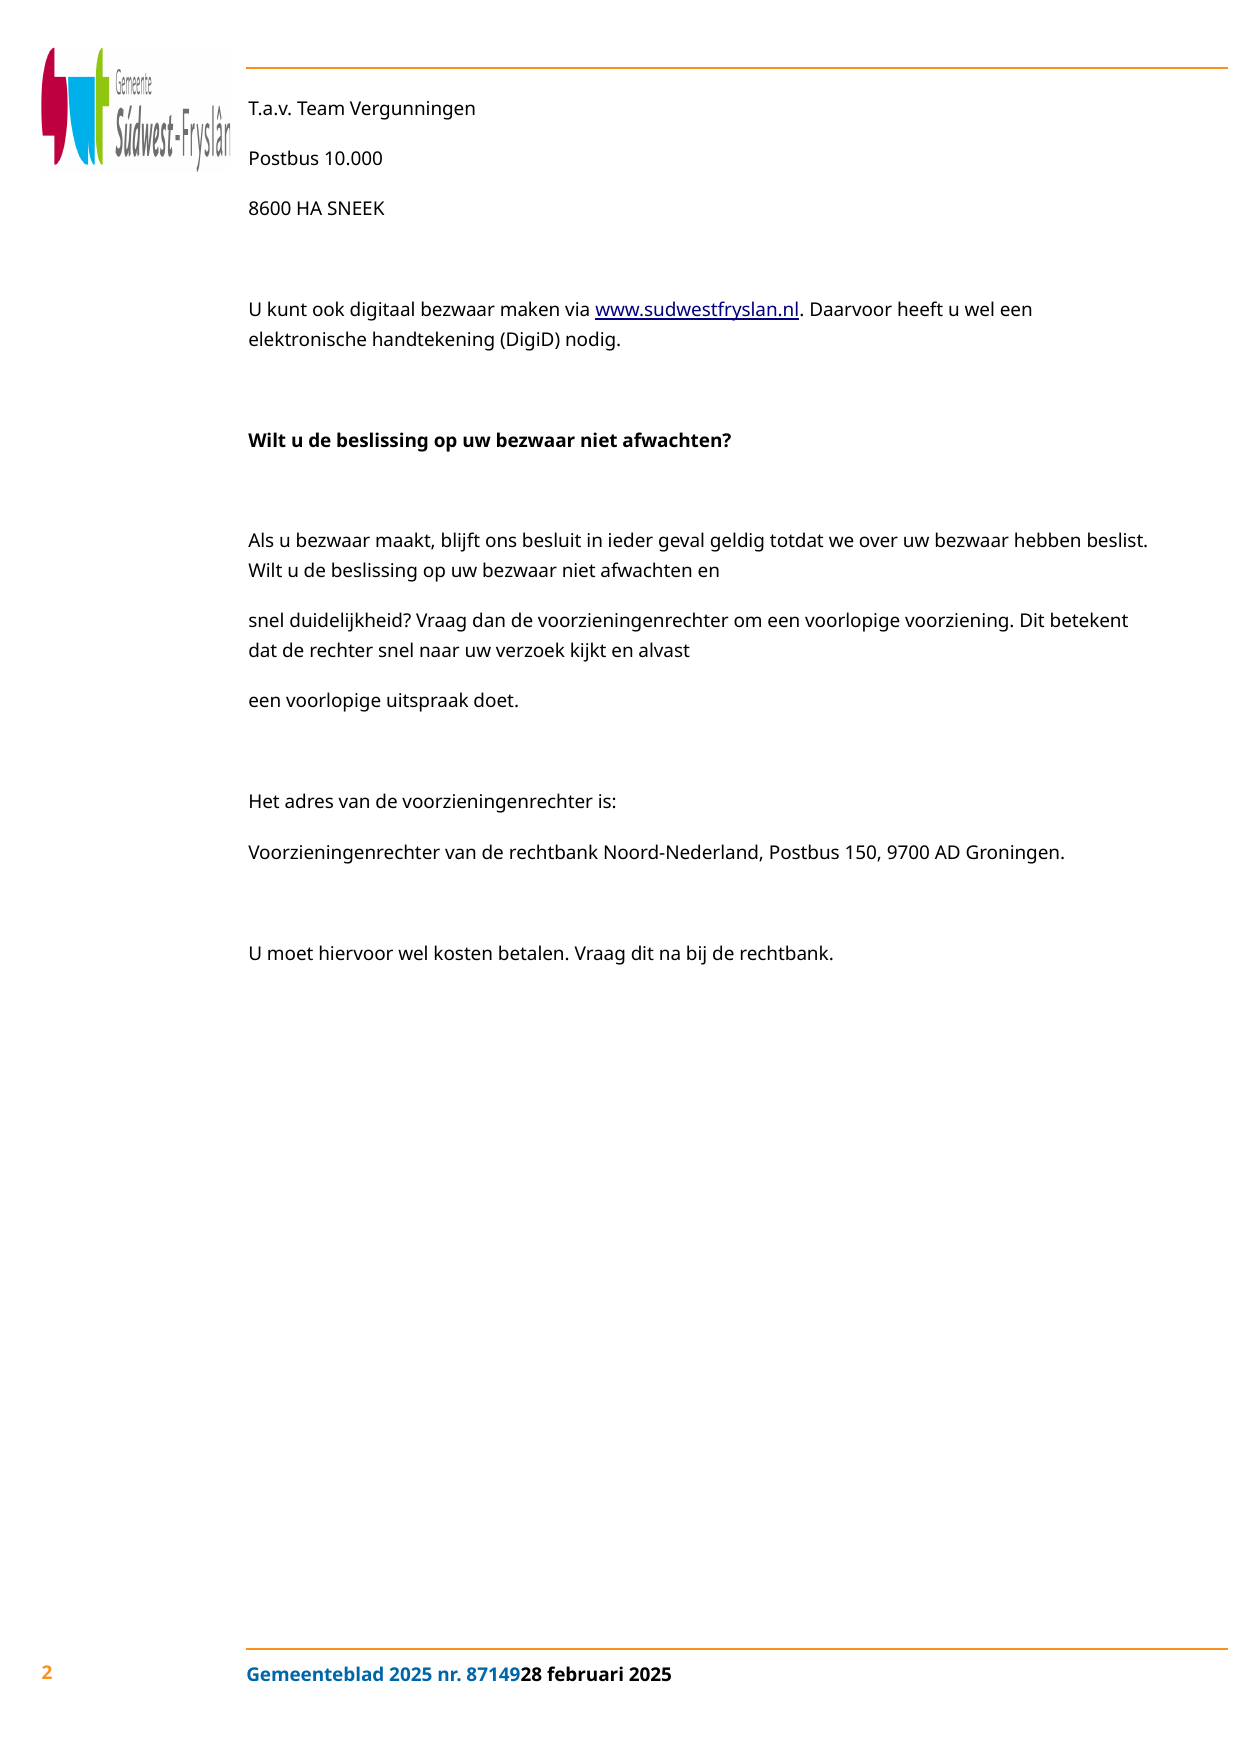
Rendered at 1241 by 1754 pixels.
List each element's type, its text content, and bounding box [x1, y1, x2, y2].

text 8600 HA SNEEK [248, 196, 1152, 221]
text Wilt u de beslissing op uw bezwaar niet afwachten? [248, 427, 1152, 453]
text een voorlopige uitspraak doet. [248, 688, 1152, 713]
picture [41, 47, 231, 172]
text Het adres van de voorzieningenrechter is: [248, 788, 1152, 814]
text T.a.v. Team Vergunningen [248, 95, 1152, 121]
text Als u bezwaar maakt, blijft ons besluit in ieder geval geldig totdat we over uw bezwaar hebben beslist. Wilt u de beslissing op uw bezwaar niet afwachten en [248, 528, 1152, 583]
text Voorzieningenrechter van de rechtbank Noord-Nederland, Postbus 150, 9700 AD Groningen. [248, 839, 1152, 865]
text Postbus 10.000 [248, 145, 1152, 171]
text snel duidelijkheid? Vraag dan de voorzieningenrechter om een voorlopige voorziening. Dit betekent dat de rechter snel naar uw verzoek kijkt en alvast [248, 608, 1152, 663]
text U kunt ook digitaal bezwaar maken via www.sudwestfryslan.nl. Daarvoor heeft u wel een elektronische handtekening (DigiD) nodig. [248, 296, 1152, 352]
text U moet hiervoor wel kosten betalen. Vraag dit na bij de rechtbank. [248, 940, 1152, 966]
